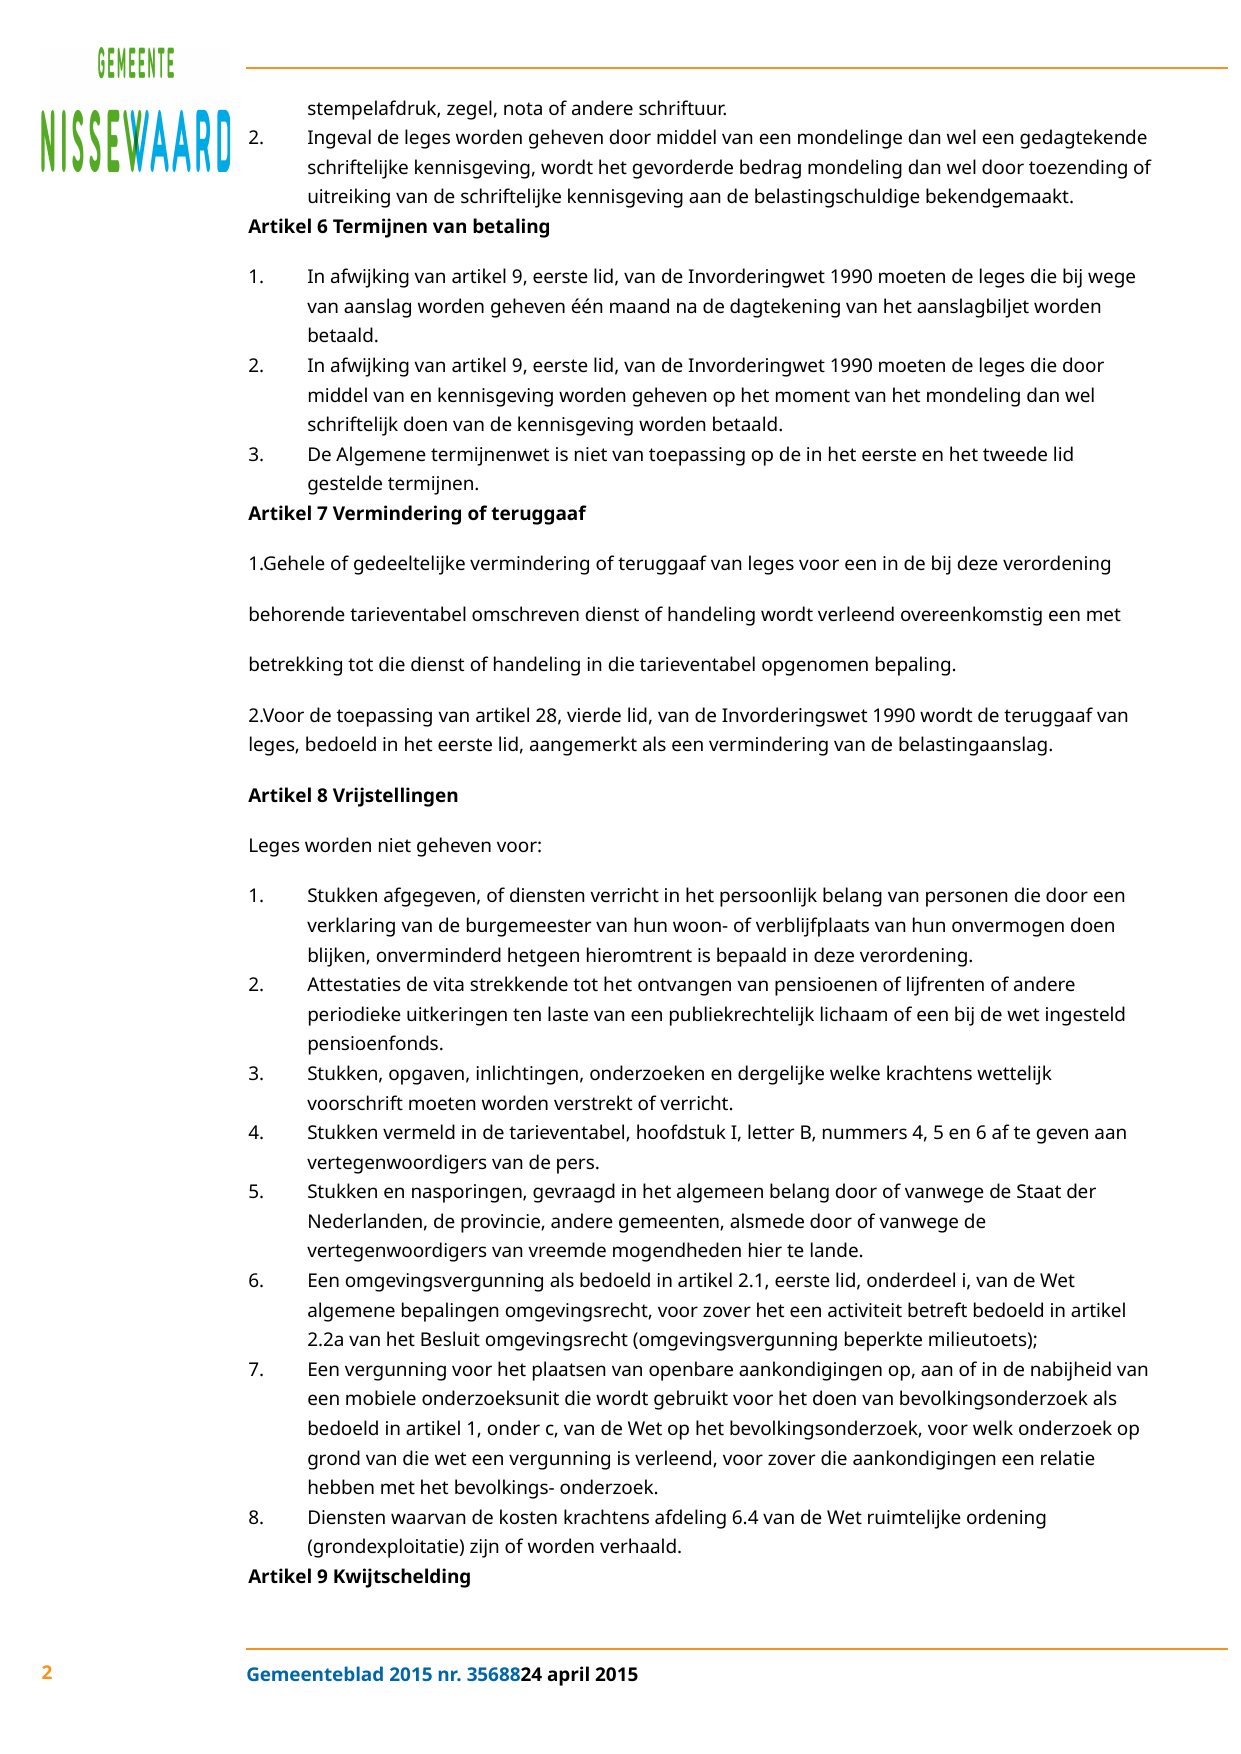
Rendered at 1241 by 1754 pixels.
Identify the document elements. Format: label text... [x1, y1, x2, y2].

list Diensten waarvan de kosten krachtens afdeling 6.4 van de Wet ruimtelijke ordening (grondexploitatie) zijn of worden verhaald. [248, 1504, 1152, 1559]
list Een vergunning voor het plaatsen van openbare aankondigingen op, aan of in de nabijheid van een mobiele onderzoeksunit die wordt gebruikt voor het doen van bevolkingsonderzoek als bedoeld in artikel 1, onder c, van de Wet op het bevolkingsonderzoek, voor welk onderzoek op grond van die wet een vergunning is verleend, voor zover die aankondigingen een relatie hebben met het bevolkings- onderzoek. [248, 1356, 1152, 1500]
text Leges worden niet geheven voor: [248, 832, 1152, 858]
list Stukken, opgaven, inlichtingen, onderzoeken en dergelijke welke krachtens wettelijk voorschrift moeten worden verstrekt of verricht. [248, 1060, 1152, 1116]
text betrekking tot die dienst of handeling in die tarieventabel opgenomen bepaling. [248, 651, 1152, 677]
text Artikel 6 Termijnen van betaling [248, 213, 1152, 239]
list Stukken vermeld in de tarieventabel, hoofdstuk I, letter B, nummers 4, 5 en 6 af te geven aan vertegenwoordigers van de pers. [248, 1119, 1152, 1175]
text Artikel 8 Vrijstellingen [248, 782, 1152, 808]
text Artikel 7 Vermindering of teruggaaf [248, 500, 1152, 526]
list Ingeval de leges worden geheven door middel van een mondelinge dan wel een gedagtekende schriftelijke kennisgeving, wordt het gevorderde bedrag mondeling dan wel door toezending of uitreiking van de schriftelijke kennisgeving aan de belastingschuldige bekendgemaakt. [248, 124, 1152, 209]
list In afwijking van artikel 9, eerste lid, van de Invorderingwet 1990 moeten de leges die door middel van en kennisgeving worden geheven op het moment van het mondeling dan wel schriftelijk doen van de kennisgeving worden betaald. [248, 352, 1152, 437]
list De Algemene termijnenwet is niet van toepassing op de in het eerste en het tweede lid gestelde termijnen. [248, 441, 1152, 496]
picture [201, 122, 206, 138]
list In afwijking van artikel 9, eerste lid, van de Invorderingwet 1990 moeten de leges die bij wege van aanslag worden geheven één maand na de dagtekening van het aanslagbiljet worden betaald. [248, 263, 1152, 348]
list Attestaties de vita strekkende tot het ontvangen van pensioenen of lijfrenten of andere periodieke uitkeringen ten laste van een publiekrechtelijk lichaam of een bij de wet ingesteld pensioenfonds. [248, 971, 1152, 1056]
list Een omgevingsvergunning als bedoeld in artikel 2.1, eerste lid, onderdeel i, van de Wet algemene bepalingen omgevingsrecht, voor zover het een activiteit betreft bedoeld in artikel 2.2a van het Besluit omgevingsrecht (omgevingsvergunning beperkte milieutoets); [248, 1267, 1152, 1352]
picture [41, 47, 231, 172]
list Stukken afgegeven, of diensten verricht in het persoonlijk belang van personen die door een verklaring van de burgemeester van hun woon- of verblijfplaats van hun onvermogen doen blijken, onverminderd hetgeen hieromtrent is bepaald in deze verordening. [248, 883, 1152, 968]
list Stukken en nasporingen, gevraagd in het algemeen belang door of vanwege de Staat der Nederlanden, de provincie, andere gemeenten, alsmede door of vanwege de vertegenwoordigers van vreemde mogendheden hier te lande. [248, 1178, 1152, 1263]
picture [176, 157, 187, 172]
text behorende tarieventabel omschreven dienst of handeling wordt verleend overeenkomstig een met [248, 601, 1152, 627]
text 1.Gehele of gedeeltelijke vermindering of teruggaaf van leges voor een in de bij deze verordening [248, 551, 1152, 576]
text Artikel 9 Kwijtschelding [248, 1563, 1152, 1589]
picture [200, 151, 206, 172]
picture [222, 122, 227, 160]
picture [154, 157, 165, 172]
text 2.Voor de toepassing van artikel 28, vierde lid, van de Invorderingswet 1990 wordt de teruggaaf van leges, bedoeld in het eerste lid, aangemerkt als een vermindering van de belastingaanslag. [248, 702, 1152, 757]
list stempelafdruk, zegel, nota of andere schriftuur. [248, 95, 1152, 121]
